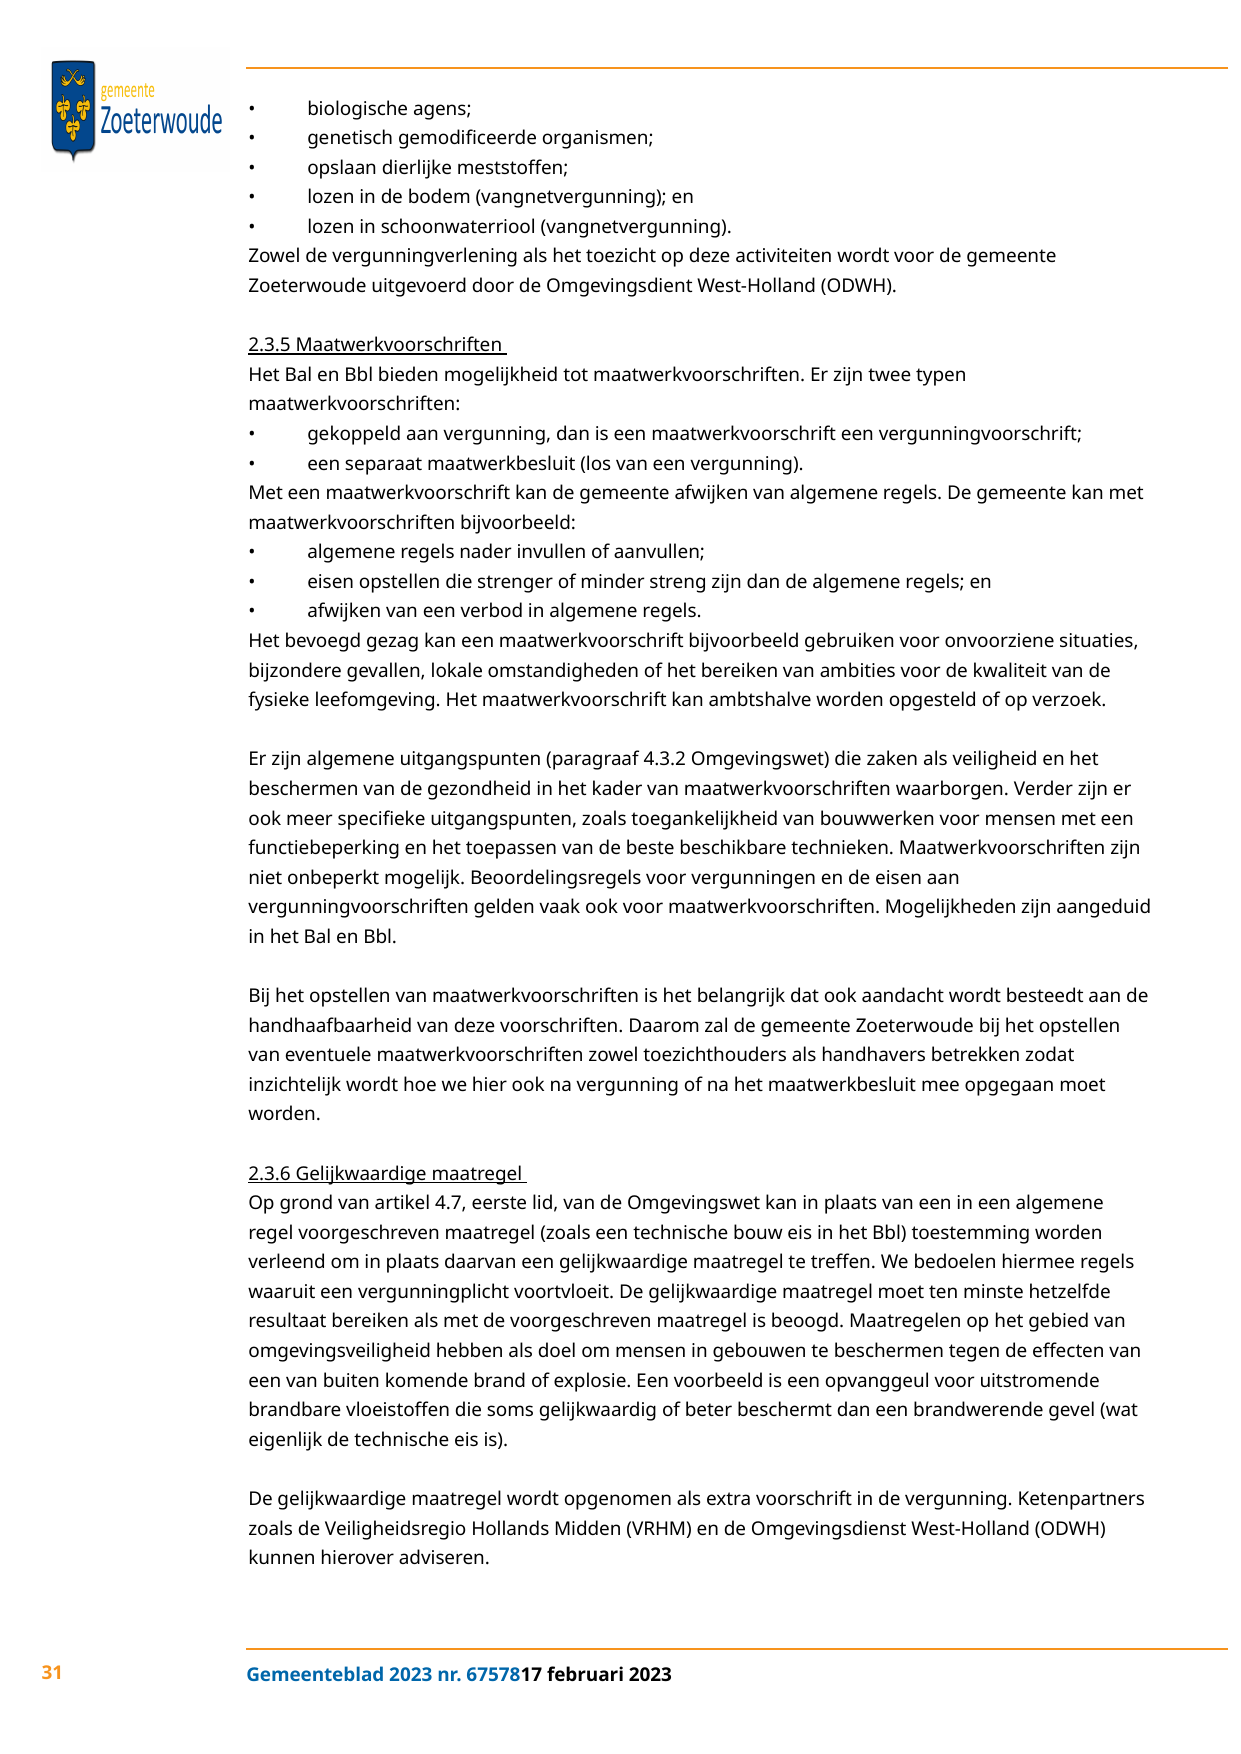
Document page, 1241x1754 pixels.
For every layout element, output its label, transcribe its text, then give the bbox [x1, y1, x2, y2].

text 2.3.5 Maatwerkvoorschriften [248, 331, 1152, 357]
list lozen in de bodem (vangnetvergunning); en [248, 183, 1152, 209]
text Er zijn algemene uitgangspunten (paragraaf 4.3.2 Omgevingswet) die zaken als veiligheid en het beschermen van de gezondheid in het kader van maatwerkvoorschriften waarborgen. Verder zijn er ook meer specifieke uitgangspunten, zoals toegankelijkheid van bouwwerken voor mensen met een functiebeperking en het toepassen van de beste beschikbare technieken. Maatwerkvoorschriften zijn niet onbeperkt mogelijk. Beoordelingsregels voor vergunningen en de eisen aan vergunningvoorschriften gelden vaak ook voor maatwerkvoorschriften. Mogelijkheden zijn aangeduid in het Bal en Bbl. [248, 746, 1152, 949]
picture [41, 47, 231, 172]
text Het Bal en Bbl bieden mogelijkheid tot maatwerkvoorschriften. Er zijn twee typen maatwerkvoorschriften: [248, 361, 1152, 416]
text Bij het opstellen van maatwerkvoorschriften is het belangrijk dat ook aandacht wordt besteedt aan de handhaafbaarheid van deze voorschriften. Daarom zal de gemeente Zoeterwoude bij het opstellen van eventuele maatwerkvoorschriften zowel toezichthouders als handhavers betrekken zodat inzichtelijk wordt hoe we hier ook na vergunning of na het maatwerkbesluit mee opgegaan moet worden. [248, 982, 1152, 1126]
list biologische agens; [248, 95, 1152, 121]
text 2.3.6 Gelijkwaardige maatregel [248, 1160, 1152, 1186]
list opslaan dierlijke meststoffen; [248, 154, 1152, 180]
list algemene regels nader invullen of aanvullen; [248, 538, 1152, 564]
list lozen in schoonwaterriool (vangnetvergunning). [248, 213, 1152, 239]
text Met een maatwerkvoorschrift kan de gemeente afwijken van algemene regels. De gemeente kan met maatwerkvoorschriften bijvoorbeeld: [248, 479, 1152, 535]
text De gelijkwaardige maatregel wordt opgenomen als extra voorschrift in de vergunning. Ketenpartners zoals de Veiligheidsregio Hollands Midden (VRHM) en de Omgevingsdienst West-Holland (ODWH) kunnen hierover adviseren. [248, 1485, 1152, 1570]
text Op grond van artikel 4.7, eerste lid, van de Omgevingswet kan in plaats van een in een algemene regel voorgeschreven maatregel (zoals een technische bouw eis in het Bbl) toestemming worden verleend om in plaats daarvan een gelijkwaardige maatregel te treffen. We bedoelen hiermee regels waaruit een vergunningplicht voortvloeit. De gelijkwaardige maatregel moet ten minste hetzelfde resultaat bereiken als met de voorgeschreven maatregel is beoogd. Maatregelen op het gebied van omgevingsveiligheid hebben als doel om mensen in gebouwen te beschermen tegen de effecten van een van buiten komende brand of explosie. Een voorbeeld is een opvanggeul voor uitstromende brandbare vloeistoffen die soms gelijkwaardig of beter beschermt dan een brandwerende gevel (wat eigenlijk de technische eis is). [248, 1189, 1152, 1452]
list gekoppeld aan vergunning, dan is een maatwerkvoorschrift een vergunningvoorschrift; [248, 420, 1152, 446]
text Zowel de vergunningverlening als het toezicht op deze activiteiten wordt voor de gemeente Zoeterwoude uitgevoerd door de Omgevingsdient West-Holland (ODWH). [248, 243, 1152, 298]
list een separaat maatwerkbesluit (los van een vergunning). [248, 450, 1152, 476]
list eisen opstellen die strenger of minder streng zijn dan de algemene regels; en [248, 568, 1152, 594]
text Het bevoegd gezag kan een maatwerkvoorschrift bijvoorbeeld gebruiken voor onvoorziene situaties, bijzondere gevallen, lokale omstandigheden of het bereiken van ambities voor de kwaliteit van de fysieke leefomgeving. Het maatwerkvoorschrift kan ambtshalve worden opgesteld of op verzoek. [248, 627, 1152, 712]
list genetisch gemodificeerde organismen; [248, 124, 1152, 150]
list afwijken van een verbod in algemene regels. [248, 598, 1152, 623]
